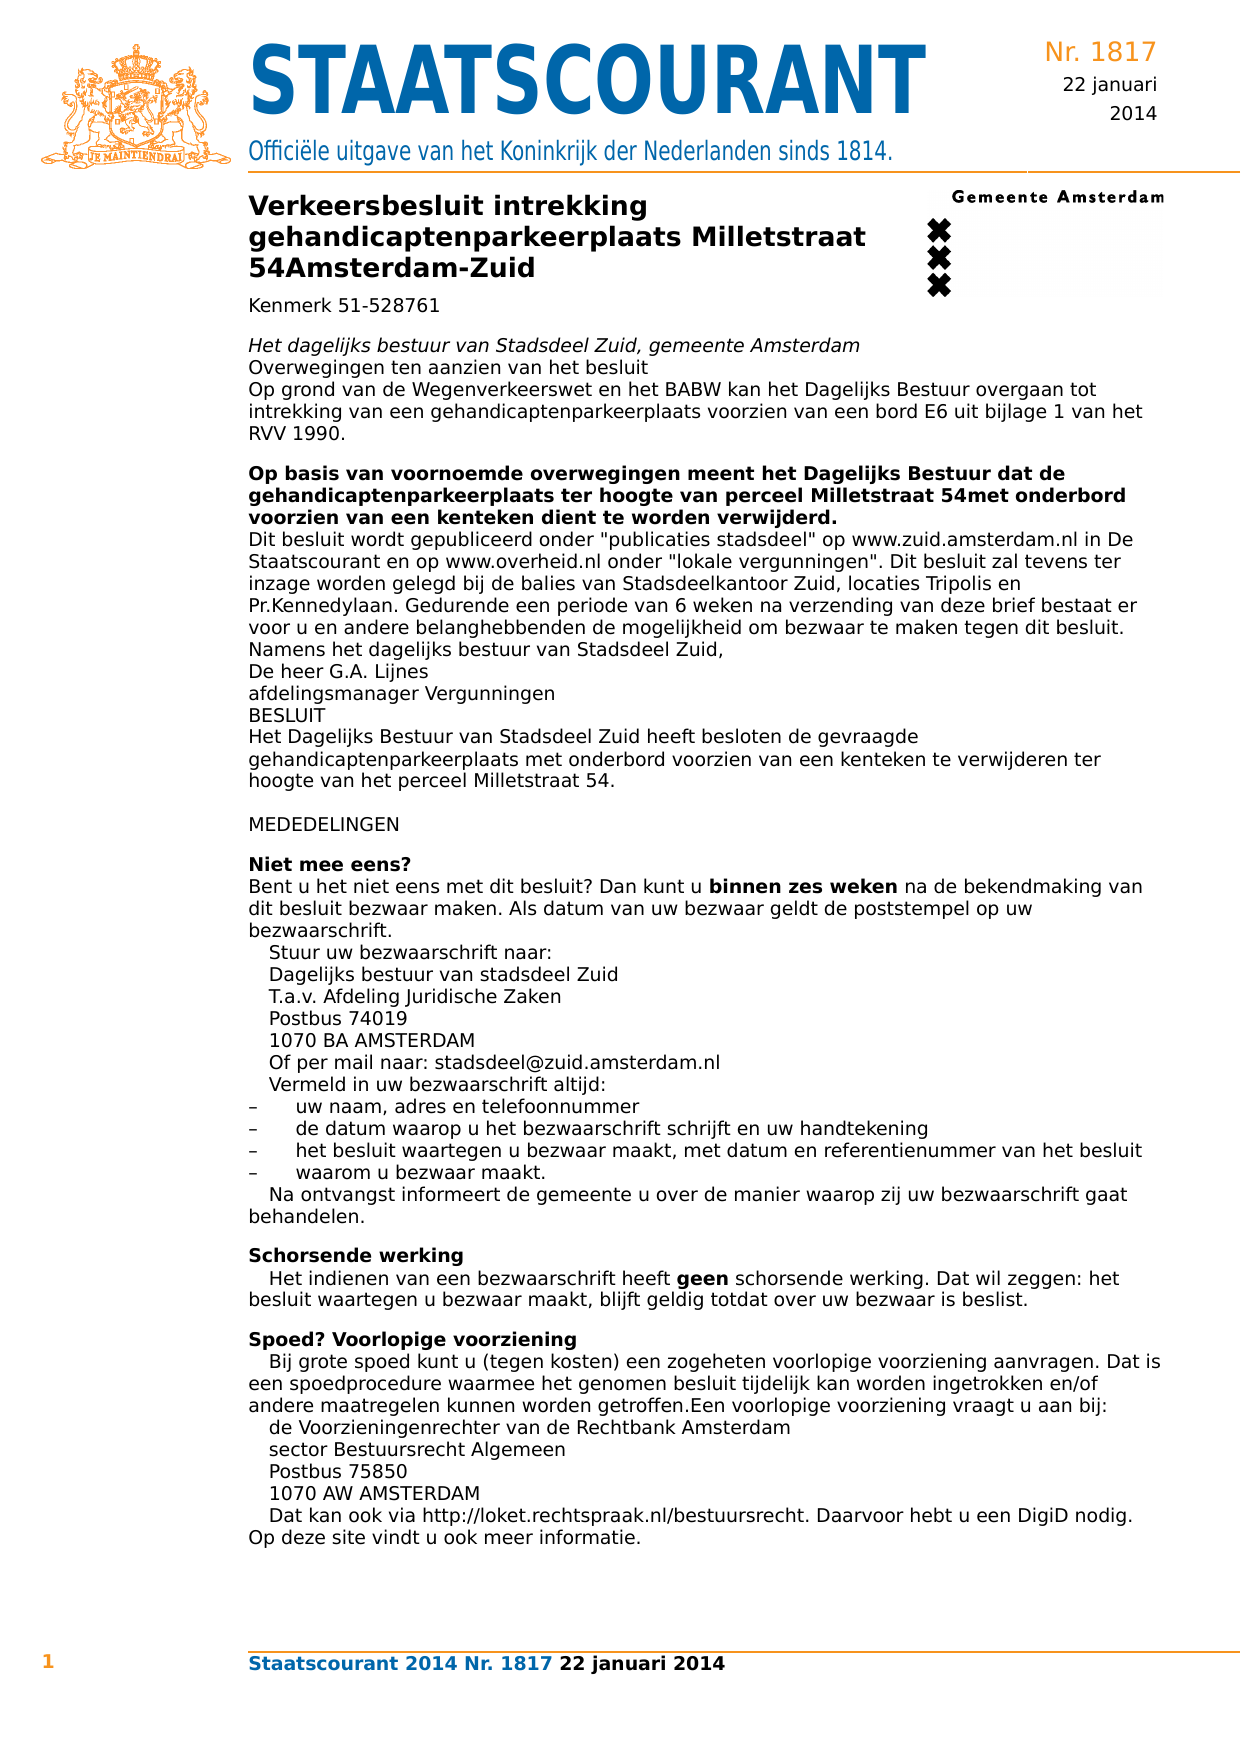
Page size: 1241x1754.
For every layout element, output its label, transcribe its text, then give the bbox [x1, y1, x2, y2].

text Of per mail naar: stadsdeel@zuid.amsterdam.nl [248, 1052, 1163, 1074]
picture [41, 44, 231, 169]
text sector Bestuursrecht Algemeen [248, 1439, 1163, 1461]
text afdelingsmanager Vergunningen [248, 682, 1163, 704]
text 1070 BA AMSTERDAM [248, 1030, 1163, 1052]
text Stuur uw bezwaarschrift naar: [248, 942, 1163, 964]
text Vermeld in uw bezwaarschrift altijd: [248, 1074, 1163, 1096]
text Namens het dagelijks bestuur van Stadsdeel Zuid, [248, 638, 1163, 661]
text Bij grote spoed kunt u (tegen kosten) een zogeheten voorlopige voorziening aanvragen. Dat is een spoedprocedure waarmee het genomen besluit tijdelijk kan worden ingetrokken en/of andere maatregelen kunnen worden getroffen.Een voorlopige voorziening vraagt u aan bij: [248, 1351, 1163, 1417]
subtitle Niet mee eens? [248, 854, 1163, 876]
text Op grond van de Wegenverkeerswet en het BABW kan het Dagelijks Bestuur overgaan tot intrekking van een gehandicaptenparkeerplaats voorzien van een bord E6 uit bijlage 1 van het RVV 1990. [248, 379, 1163, 445]
text Postbus 74019 [248, 1008, 1163, 1030]
text Postbus 75850 [248, 1461, 1163, 1483]
text Dit besluit wordt gepubliceerd onder "publicaties stadsdeel" op www.zuid.amsterdam.nl in De Staatscourant en op www.overheid.nl onder "lokale vergunningen". Dit besluit zal tevens ter inzage worden gelegd bij de balies van Stadsdeelkantoor Zuid, locaties Tripolis en Pr.Kennedylaan. Gedurende een periode van 6 weken na verzending van deze brief bestaat er voor u en andere belanghebbenden de mogelijkheid om bezwaar te maken tegen dit besluit. [248, 529, 1163, 638]
list het besluit waartegen u bezwaar maakt, met datum en referentienummer van het besluit [248, 1140, 1163, 1162]
text T.a.v. Afdeling Juridische Zaken [248, 986, 1163, 1008]
text Het indienen van een bezwaarschrift heeft geen schorsende werking. Dat wil zeggen: het besluit waartegen u bezwaar maakt, blijft geldig totdat over uw bezwaar is beslist. [248, 1267, 1163, 1311]
text Kenmerk 51-528761 [248, 295, 1163, 317]
text 1070 AW AMSTERDAM [248, 1483, 1163, 1505]
subtitle Op basis van voornoemde overwegingen meent het Dagelijks Bestuur dat de gehandicaptenparkeerplaats ter hoogte van perceel Milletstraat 54met onderbord voorzien van een kenteken dient te worden verwijderd. [248, 463, 1163, 529]
text Bent u het niet eens met dit besluit? Dan kunt u binnen zes weken na de bekendmaking van dit besluit bezwaar maken. Als datum van uw bezwaar geldt de poststempel op uw bezwaarschrift. [248, 876, 1163, 942]
subtitle Het dagelijks bestuur van Stadsdeel Zuid, gemeente Amsterdam [248, 335, 1163, 357]
text de Voorzieningenrechter van de Rechtbank Amsterdam [248, 1417, 1163, 1439]
list de datum waarop u het bezwaarschrift schrijft en uw handtekening [248, 1118, 1163, 1140]
subtitle Schorsende werking [248, 1245, 1163, 1267]
picture [927, 190, 1164, 297]
text Dat kan ook via http://loket.rechtspraak.nl/bestuursrecht. Daarvoor hebt u een DigiD nodig. Op deze site vindt u ook meer informatie. [248, 1505, 1163, 1549]
list uw naam, adres en telefoonnummer [248, 1096, 1163, 1118]
text De heer G.A. Lijnes [248, 661, 1163, 682]
text Dagelijks bestuur van stadsdeel Zuid [248, 964, 1163, 986]
subtitle MEDEDELINGEN [248, 814, 1163, 836]
subtitle Verkeersbesluit intrekking gehandicaptenparkeerplaats Milletstraat 54Amsterdam-Zuid [248, 191, 927, 284]
text Overwegingen ten aanzien van het besluit [248, 357, 1163, 379]
list waarom u bezwaar maakt. [248, 1162, 1163, 1184]
text Het Dagelijks Bestuur van Stadsdeel Zuid heeft besloten de gevraagde gehandicaptenparkeerplaats met onderbord voorzien van een kenteken te verwijderen ter hoogte van het perceel Milletstraat 54. [248, 726, 1163, 792]
text Na ontvangst informeert de gemeente u over de manier waarop zij uw bezwaarschrift gaat behandelen. [248, 1184, 1163, 1228]
text BESLUIT [248, 704, 1163, 726]
subtitle Spoed? Voorlopige voorziening [248, 1329, 1163, 1351]
